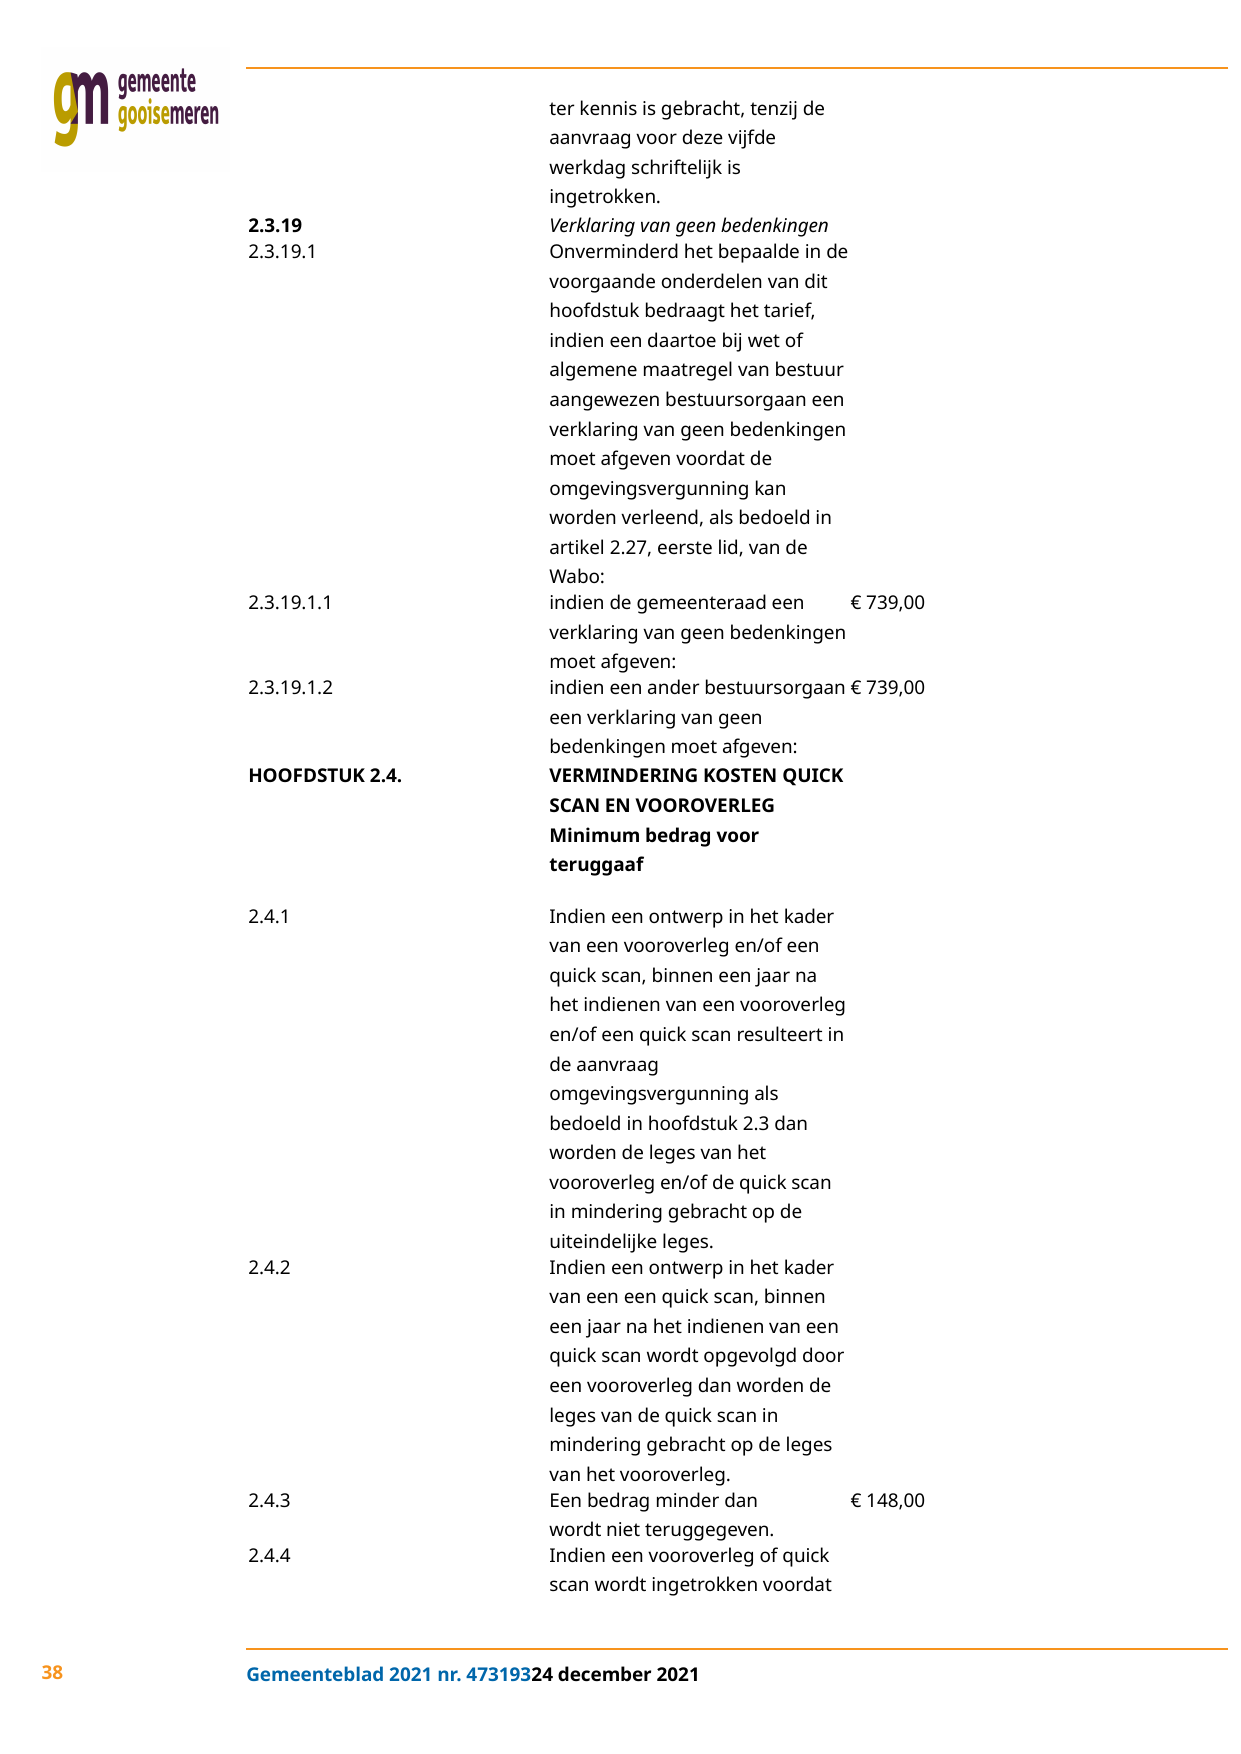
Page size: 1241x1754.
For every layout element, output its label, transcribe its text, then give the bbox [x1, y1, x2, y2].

table_cell Onverminderd het bepaalde in de voorgaande onderdelen van dit hoofdstuk bedraagt het tarief, indien een daartoe bij wet of algemene maatregel van bestuur aangewezen bestuursorgaan een verklaring van geen bedenkingen moet afgeven voordat de omgevingsvergunning kan worden verleend, als bedoeld in artikel 2.27, eerste lid, van de Wabo: [549, 238, 850, 589]
picture [41, 47, 231, 172]
table_cell [850, 903, 1152, 1254]
table_cell 2.4.1 [248, 903, 549, 1254]
table_header [850, 213, 1152, 238]
table_cell [248, 95, 549, 209]
table_cell Indien een ontwerp in het kader van een vooroverleg en/of een quick scan, binnen een jaar na het indienen van een vooroverleg en/of een quick scan resulteert in de aanvraag omgevingsvergunning als bedoeld in hoofdstuk 2.3 dan worden de leges van het vooroverleg en/of de quick scan in mindering gebracht op de uiteindelijke leges. [549, 903, 850, 1254]
table_cell [850, 238, 1152, 589]
table_cell [549, 877, 850, 903]
table_cell € 739,00 [850, 674, 1152, 759]
table_cell Indien een vooroverleg of quick scan wordt ingetrokken voordat [549, 1542, 850, 1597]
table_header [850, 763, 1152, 877]
table_cell 2.4.2 [248, 1254, 549, 1487]
table_cell [850, 877, 1152, 903]
table_cell 2.4.4 [248, 1542, 549, 1597]
table_header 2.3.19 [248, 213, 549, 238]
table_cell € 148,00 [850, 1487, 1152, 1542]
table_cell ter kennis is gebracht, tenzij de aanvraag voor deze vijfde werkdag schriftelijk is ingetrokken. [549, 95, 850, 209]
table_cell 2.3.19.1.1 [248, 590, 549, 674]
table_cell 2.3.19.1.2 [248, 674, 549, 759]
table_cell Een bedrag minder dan wordt niet teruggegeven. [549, 1487, 850, 1542]
table_header HOOFDSTUK 2.4. [248, 763, 549, 877]
table_cell [850, 1254, 1152, 1487]
table_cell indien de gemeenteraad een verklaring van geen bedenkingen moet afgeven: [549, 590, 850, 674]
table_cell indien een ander bestuursorgaan een verklaring van geen bedenkingen moet afgeven: [549, 674, 850, 759]
table_cell Indien een ontwerp in het kader van een een quick scan, binnen een jaar na het indienen van een quick scan wordt opgevolgd door een vooroverleg dan worden de leges van de quick scan in mindering gebracht op de leges van het vooroverleg. [549, 1254, 850, 1487]
table_cell € 739,00 [850, 590, 1152, 674]
table_cell [248, 877, 549, 903]
table_cell [850, 95, 1152, 209]
table_cell 2.4.3 [248, 1487, 549, 1542]
table_header Verklaring van geen bedenkingen [549, 213, 850, 238]
table_cell 2.3.19.1 [248, 238, 549, 589]
table_header VERMINDERING KOSTEN QUICK SCAN EN VOOROVERLEG Minimum bedrag voor teruggaaf [549, 763, 850, 877]
table_cell [850, 1542, 1152, 1597]
